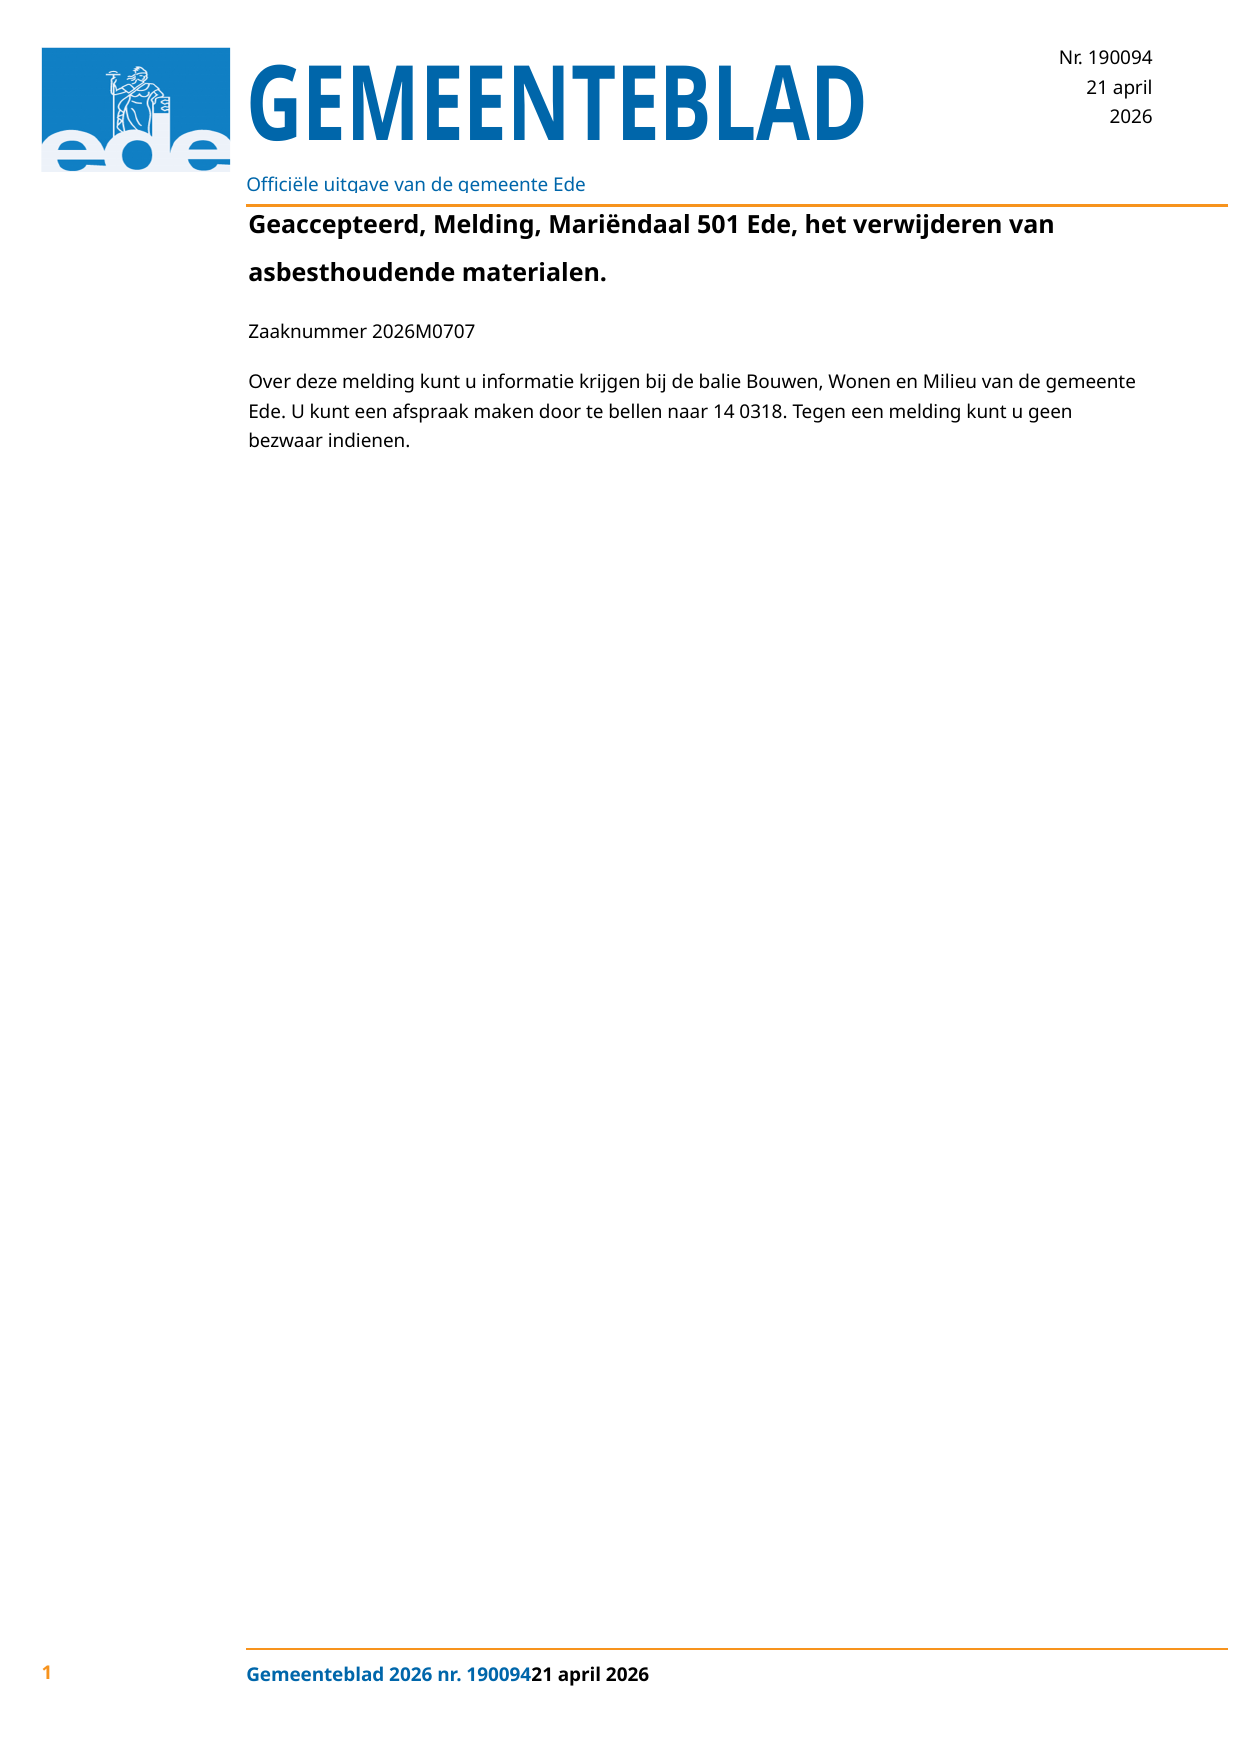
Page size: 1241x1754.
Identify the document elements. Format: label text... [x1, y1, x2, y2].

text Geaccepteerd, Melding, Mariëndaal 501 Ede, het verwijderen van asbesthoudende materialen. [248, 207, 1152, 288]
text Over deze melding kunt u informatie krijgen bij de balie Bouwen, Wonen en Milieu van de gemeente Ede. U kunt een afspraak maken door te bellen naar 14 0318. Tegen een melding kunt u geen bezwaar indienen. [248, 368, 1152, 453]
picture [41, 47, 231, 172]
text Zaaknummer 2026M0707 [248, 318, 1152, 344]
